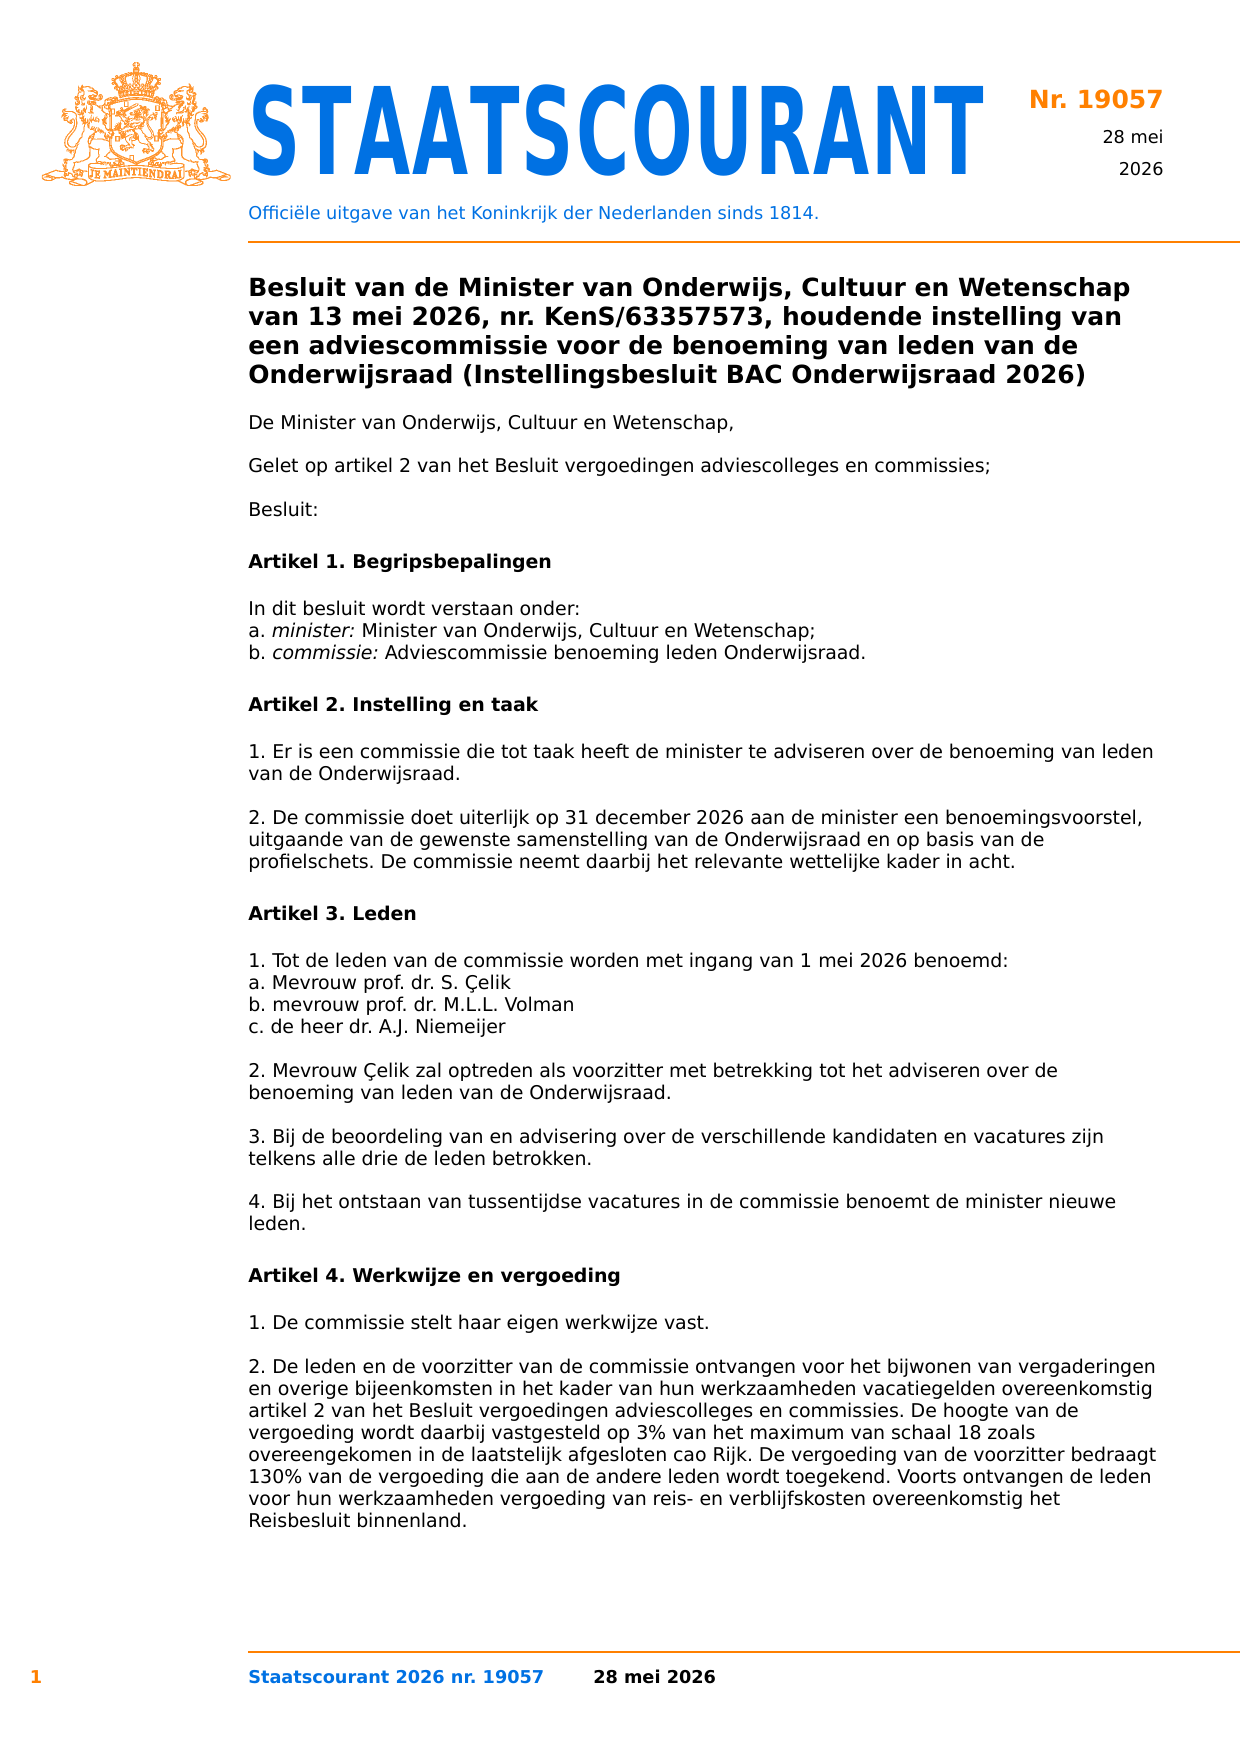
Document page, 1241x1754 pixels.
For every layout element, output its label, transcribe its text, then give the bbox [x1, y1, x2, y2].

text 1. Tot de leden van de commissie worden met ingang van 1 mei 2026 benoemd: [248, 950, 1163, 972]
text 2. De leden en de voorzitter van de commissie ontvangen voor het bijwonen van vergaderingen en overige bijeenkomsten in het kader van hun werkzaamheden vacatiegelden overeenkomstig artikel 2 van het Besluit vergoedingen adviescolleges en commissies. De hoogte van de vergoeding wordt daarbij vastgesteld op 3% van het maximum van schaal 18 zoals overeengekomen in de laatstelijk afgesloten cao Rijk. De vergoeding van de voorzitter bedraagt 130% van de vergoeding die aan de andere leden wordt toegekend. Voorts ontvangen de leden voor hun werkzaamheden vergoeding van reis- en verblijfskosten overeenkomstig het Reisbesluit binnenland. [248, 1356, 1163, 1532]
text c. de heer dr. A.J. Niemeijer [248, 1016, 1163, 1038]
text Besluit: [248, 499, 1163, 521]
text a. Mevrouw prof. dr. S. Çelik [248, 972, 1163, 994]
text a. minister: Minister van Onderwijs, Cultuur en Wetenschap; [248, 620, 1163, 642]
subtitle Artikel 4. Werkwijze en vergoeding [248, 1265, 1163, 1287]
text Gelet op artikel 2 van het Besluit vergoedingen adviescolleges en commissies; [248, 455, 1163, 477]
text b. mevrouw prof. dr. M.L.L. Volman [248, 994, 1163, 1016]
text 4. Bij het ontstaan van tussentijdse vacatures in de commissie benoemt de minister nieuwe leden. [248, 1191, 1163, 1235]
subtitle Artikel 3. Leden [248, 903, 1163, 925]
table_header [25, 62, 248, 241]
subtitle Artikel 2. Instelling en taak [248, 694, 1163, 716]
text 1. Er is een commissie die tot taak heeft de minister te adviseren over de benoeming van leden van de Onderwijsraad. [248, 741, 1163, 785]
table_cell 28 mei [998, 121, 1240, 153]
text 1. De commissie stelt haar eigen werkwijze vast. [248, 1312, 1163, 1334]
text In dit besluit wordt verstaan onder: [248, 598, 1163, 620]
subtitle Artikel 1. Begripsbepalingen [248, 551, 1163, 573]
text 3. Bij de beoordeling van en advisering over de verschillende kandidaten en vacatures zijn telkens alle drie de leden betrokken. [248, 1126, 1163, 1169]
subtitle Besluit van de Minister van Onderwijs, Cultuur en Wetenschap van 13 mei 2026, nr. KenS/63357573, houdende instelling van een adviescommissie voor de benoeming van leden van de Onderwijsraad (Instellingsbesluit BAC Onderwijsraad 2026) [248, 273, 1163, 390]
picture [41, 62, 231, 186]
text De Minister van Onderwijs, Cultuur en Wetenschap, [248, 412, 1163, 433]
table_header STAATSCOURANT [248, 62, 998, 203]
text b. commissie: Adviescommissie benoeming leden Onderwijsraad. [248, 642, 1163, 664]
table_header Nr. 19057 [998, 62, 1240, 121]
text 2. De commissie doet uiterlijk op 31 december 2026 aan de minister een benoemingsvoorstel, uitgaande van de gewenste samenstelling van de Onderwijsraad en op basis van de profielschets. De commissie neemt daarbij het relevante wettelijke kader in acht. [248, 807, 1163, 873]
table_cell Officiële uitgave van het Koninkrijk der Nederlanden sinds 1814. [248, 203, 1240, 241]
text 2. Mevrouw Çelik zal optreden als voorzitter met betrekking tot het adviseren over de benoeming van leden van de Onderwijsraad. [248, 1060, 1163, 1104]
table_cell 2026 [998, 153, 1240, 203]
